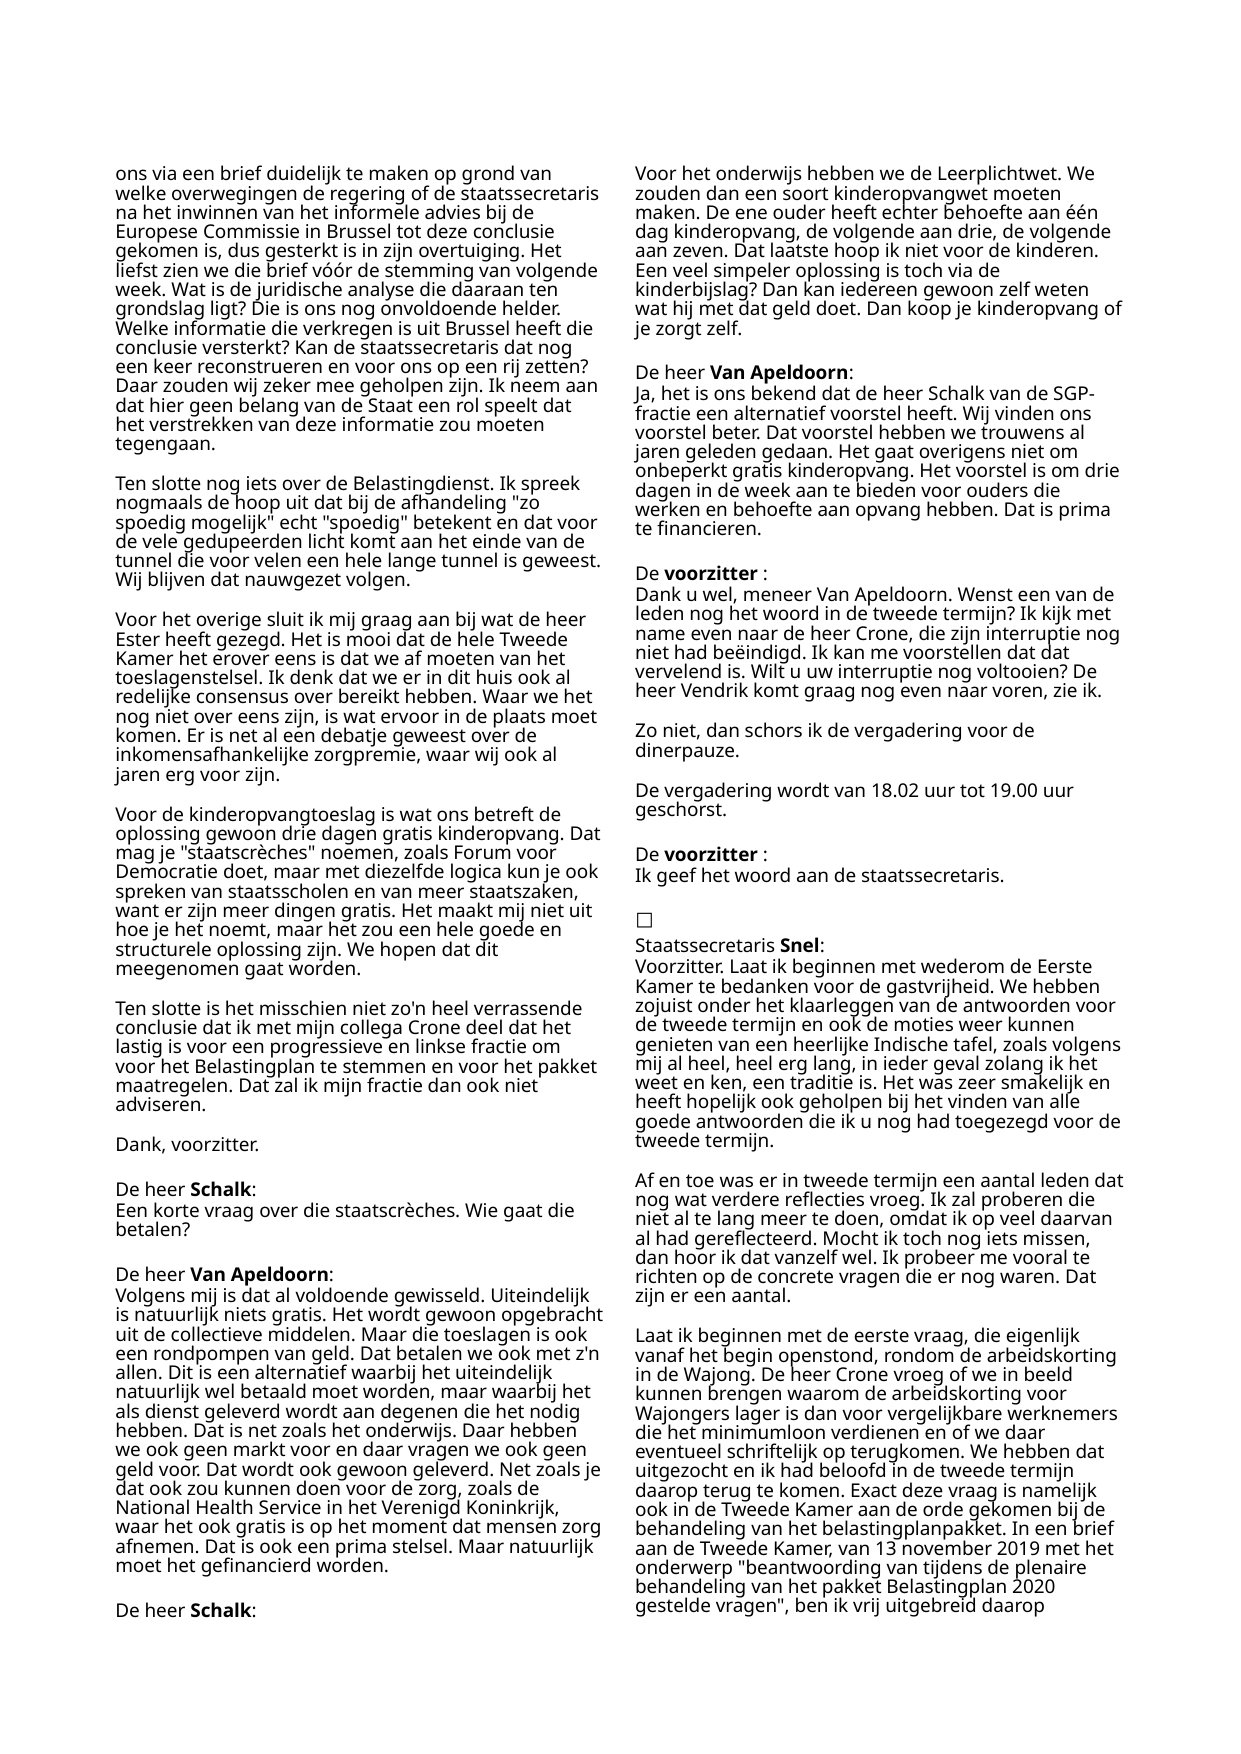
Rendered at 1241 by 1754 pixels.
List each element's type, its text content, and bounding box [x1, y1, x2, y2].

text Ten slotte nog iets over de Belastingdienst. Ik spreek nogmaals de hoop uit dat bij de afhandeling "zo spoedig mogelijk" echt "spoedig" betekent en dat voor de vele gedupeerden licht komt aan het einde van de tunnel die voor velen een hele lange tunnel is geweest. Wij blijven dat nauwgezet volgen. [115, 475, 605, 591]
text De heer Schalk: [115, 1176, 605, 1202]
text Voor het overige sluit ik mij graag aan bij wat de heer Ester heeft gezegd. Het is mooi dat de hele Tweede Kamer het erover eens is dat we af moeten van het toeslagenstelsel. Ik denk dat we er in dit huis ook al redelijke consensus over bereikt hebben. Waar we het nog niet over eens zijn, is wat ervoor in de plaats moet komen. Er is net al een debatje geweest over de inkomensafhankelijke zorgpremie, waar wij ook al jaren erg voor zijn. [115, 611, 605, 785]
text Laat ik beginnen met de eerste vraag, die eigenlijk vanaf het begin openstond, rondom de arbeidskorting in de Wajong. De heer Crone vroeg of we in beeld kunnen brengen waarom de arbeidskorting voor Wajongers lager is dan voor vergelijkbare werknemers die het minimumloon verdienen en of we daar eventueel schriftelijk op terugkomen. We hebben dat uitgezocht en ik had beloofd in de tweede termijn daarop terug te komen. Exact deze vraag is namelijk ook in de Tweede Kamer aan de orde gekomen bij de behandeling van het belastingplanpakket. In een brief aan de Tweede Kamer, van 13 november 2019 met het onderwerp "beantwoording van tijdens de plenaire behandeling van het pakket Belastingplan 2020 gestelde vragen", ben ik vrij uitgebreid daarop [635, 1327, 1125, 1617]
text De voorzitter : [635, 560, 1125, 586]
text De heer Schalk: [115, 1597, 605, 1623]
text ons via een brief duidelijk te maken op grond van welke overwegingen de regering of de staatssecretaris na het inwinnen van het informele advies bij de Europese Commissie in Brussel tot deze conclusie gekomen is, dus gesterkt is in zijn overtuiging. Het liefst zien we die brief vóór de stemming van volgende week. Wat is de juridische analyse die daaraan ten grondslag ligt? Die is ons nog onvoldoende helder. Welke informatie die verkregen is uit Brussel heeft die conclusie versterkt? Kan de staatssecretaris dat nog een keer reconstrueren en voor ons op een rij zetten? Daar zouden wij zeker mee geholpen zijn. Ik neem aan dat hier geen belang van de Staat een rol speelt dat het verstrekken van deze informatie zou moeten tegengaan. [115, 165, 605, 454]
text Zo niet, dan schors ik de vergadering voor de dinerpauze. [635, 722, 1125, 761]
text Voorzitter. Laat ik beginnen met wederom de Eerste Kamer te bedanken voor de gastvrijheid. We hebben zojuist onder het klaarleggen van de antwoorden voor de tweede termijn en ook de moties weer kunnen genieten van een heerlijke Indische tafel, zoals volgens mij al heel, heel erg lang, in ieder geval zolang ik het weet en ken, een traditie is. Het was zeer smakelijk en heeft hopelijk ook geholpen bij het vinden van alle goede antwoorden die ik u nog had toegezegd voor de tweede termijn. [635, 958, 1125, 1151]
text Ja, het is ons bekend dat de heer Schalk van de SGP-fractie een alternatief voorstel heeft. Wij vinden ons voorstel beter. Dat voorstel hebben we trouwens al jaren geleden gedaan. Het gaat overigens niet om onbeperkt gratis kinderopvang. Het voorstel is om drie dagen in de week aan te bieden voor ouders die werken en behoefte aan opvang hebben. Dat is prima te financieren. [635, 385, 1125, 539]
text De voorzitter : [635, 841, 1125, 867]
text Voor het onderwijs hebben we de Leerplichtwet. We zouden dan een soort kinderopvangwet moeten maken. De ene ouder heeft echter behoefte aan één dag kinderopvang, de volgende aan drie, de volgende aan zeven. Dat laatste hoop ik niet voor de kinderen. Een veel simpeler oplossing is toch via de kinderbijslag? Dan kan iedereen gewoon zelf weten wat hij met dat geld doet. Dan koop je kinderopvang of je zorgt zelf. [635, 165, 1125, 339]
text Staatssecretaris Snel: [635, 933, 1125, 958]
text Voor de kinderopvangtoeslag is wat ons betreft de oplossing gewoon drie dagen gratis kinderopvang. Dat mag je "staatscrèches" noemen, zoals Forum voor Democratie doet, maar met diezelfde logica kun je ook spreken van staatsscholen en van meer staatszaken, want er zijn meer dingen gratis. Het maakt mij niet uit hoe je het noemt, maar het zou een hele goede en structurele oplossing zijn. We hopen dat dit meegenomen gaat worden. [115, 806, 605, 979]
text ⬜ [635, 907, 1125, 933]
text De heer Van Apeldoorn: [115, 1261, 605, 1287]
text Dank u wel, meneer Van Apeldoorn. Wenst een van de leden nog het woord in de tweede termijn? Ik kijk met name even naar de heer Crone, die zijn interruptie nog niet had beëindigd. Ik kan me voorstellen dat dat vervelend is. Wilt u uw interruptie nog voltooien? De heer Vendrik komt graag nog even naar voren, zie ik. [635, 586, 1125, 702]
text Een korte vraag over die staatscrèches. Wie gaat die betalen? [115, 1202, 605, 1241]
text Ten slotte is het misschien niet zo'n heel verrassende conclusie dat ik met mijn collega Crone deel dat het lastig is voor een progressieve en linkse fractie om voor het Belastingplan te stemmen en voor het pakket maatregelen. Dat zal ik mijn fractie dan ook niet adviseren. [115, 1000, 605, 1115]
text Volgens mij is dat al voldoende gewisseld. Uiteindelijk is natuurlijk niets gratis. Het wordt gewoon opgebracht uit de collectieve middelen. Maar die toeslagen is ook een rondpompen van geld. Dat betalen we ook met z'n allen. Dit is een alternatief waarbij het uiteindelijk natuurlijk wel betaald moet worden, maar waarbij het als dienst geleverd wordt aan degenen die het nodig hebben. Dat is net zoals het onderwijs. Daar hebben we ook geen markt voor en daar vragen we ook geen geld voor. Dat wordt ook gewoon geleverd. Net zoals je dat ook zou kunnen doen voor de zorg, zoals de National Health Service in het Verenigd Koninkrijk, waar het ook gratis is op het moment dat mensen zorg afnemen. Dat is ook een prima stelsel. Maar natuurlijk moet het gefinancierd worden. [115, 1287, 605, 1576]
text Dank, voorzitter. [115, 1136, 605, 1155]
text De heer Van Apeldoorn: [635, 359, 1125, 385]
text Ik geef het woord aan de staatssecretaris. [635, 867, 1125, 886]
text De vergadering wordt van 18.02 uur tot 19.00 uur geschorst. [635, 782, 1125, 820]
text Af en toe was er in tweede termijn een aantal leden dat nog wat verdere reflecties vroeg. Ik zal proberen die niet al te lang meer te doen, omdat ik op veel daarvan al had gereflecteerd. Mocht ik toch nog iets missen, dan hoor ik dat vanzelf wel. Ik probeer me vooral te richten op de concrete vragen die er nog waren. Dat zijn er een aantal. [635, 1172, 1125, 1307]
